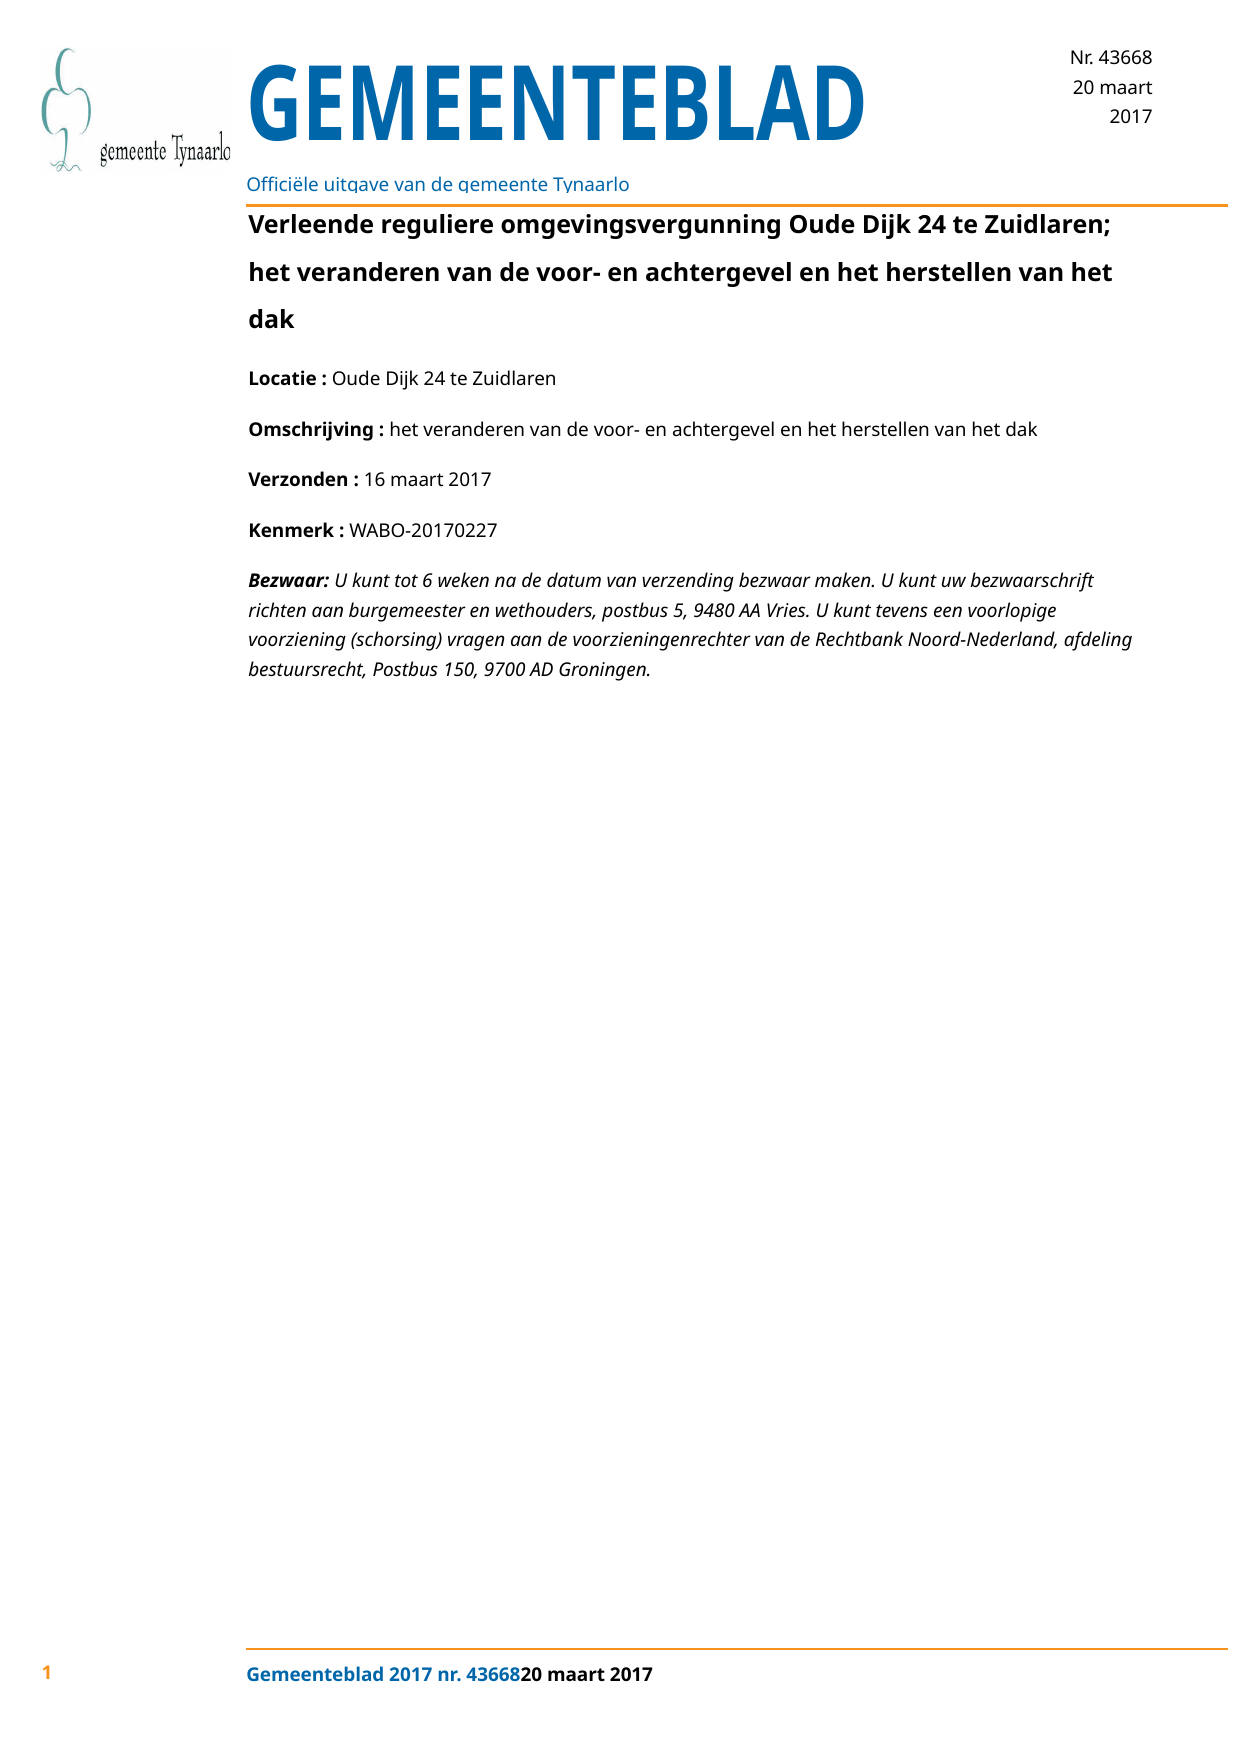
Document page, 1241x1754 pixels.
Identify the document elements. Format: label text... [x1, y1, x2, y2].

text Verzonden : 16 maart 2017 [248, 466, 1152, 492]
text Verleende reguliere omgevingsvergunning Oude Dijk 24 te Zuidlaren; het veranderen van de voor- en achtergevel en het herstellen van het dak [248, 207, 1152, 336]
text Kenmerk : WABO-20170227 [248, 517, 1152, 542]
picture [41, 47, 231, 172]
text Locatie : Oude Dijk 24 te Zuidlaren [248, 366, 1152, 391]
text Bezwaar: U kunt tot 6 weken na de datum van verzending bezwaar maken. U kunt uw bezwaarschrift richten aan burgemeester en wethouders, postbus 5, 9480 AA Vries. U kunt tevens een voorlopige voorziening (schorsing) vragen aan de voorzieningenrechter van de Rechtbank Noord-Nederland, afdeling bestuursrecht, Postbus 150, 9700 AD Groningen. [248, 567, 1152, 682]
text Omschrijving : het veranderen van de voor- en achtergevel en het herstellen van het dak [248, 416, 1152, 442]
